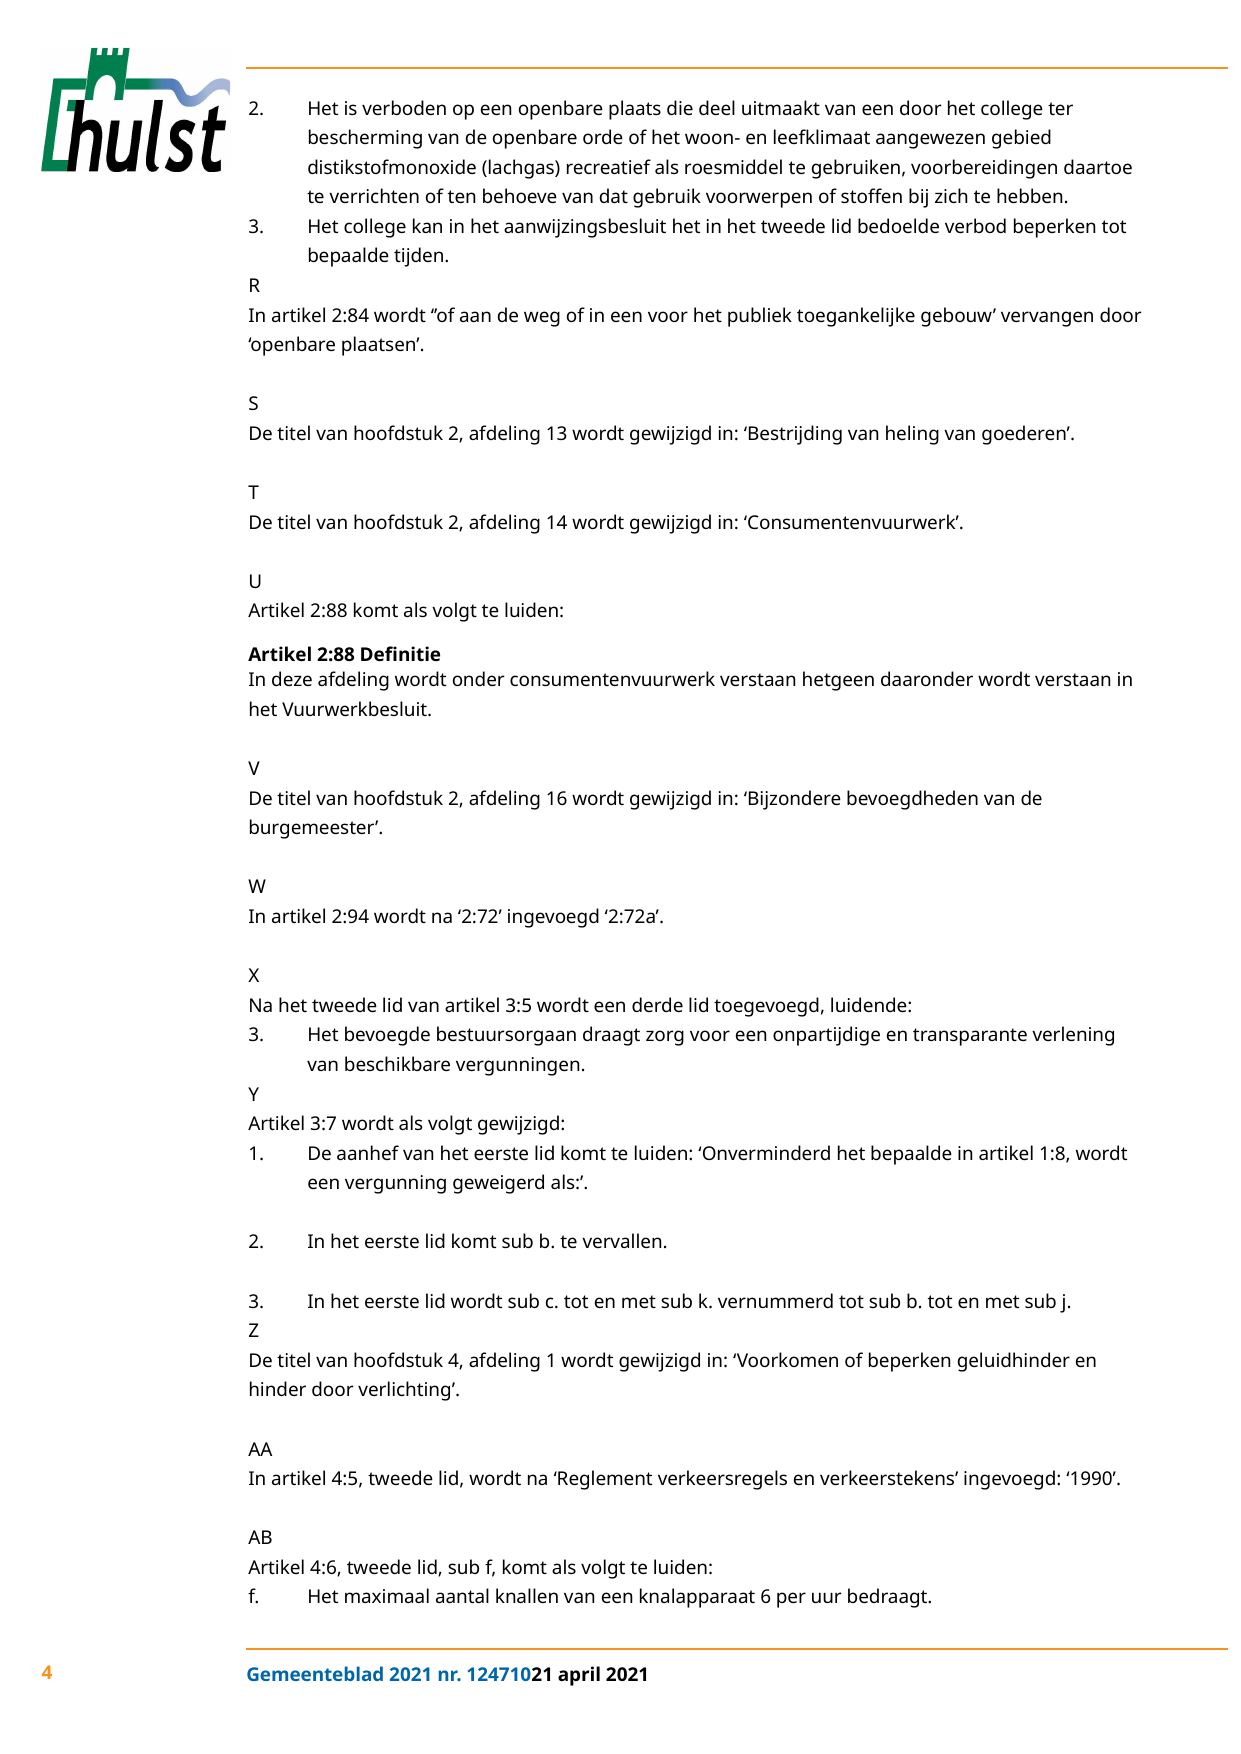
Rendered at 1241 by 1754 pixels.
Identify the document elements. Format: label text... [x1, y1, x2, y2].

picture [41, 47, 231, 172]
text T [248, 479, 1152, 505]
text V [248, 755, 1152, 781]
text U [248, 568, 1152, 594]
text W [248, 874, 1152, 899]
text Artikel 4:6, tweede lid, sub f, komt als volgt te luiden: [248, 1554, 1152, 1580]
text X [248, 962, 1152, 988]
text In artikel 2:84 wordt ‘’of aan de weg of in een voor het publiek toegankelijke gebouw’ vervangen door ‘openbare plaatsen’. [248, 302, 1152, 357]
list In het eerste lid komt sub b. te vervallen. [248, 1229, 1152, 1254]
text Artikel 2:88 komt als volgt te luiden: [248, 598, 1152, 623]
list In het eerste lid wordt sub c. tot en met sub k. vernummerd tot sub b. tot en met sub j. [248, 1288, 1152, 1313]
text Artikel 3:7 wordt als volgt gewijzigd: [248, 1110, 1152, 1136]
text De titel van hoofdstuk 2, afdeling 16 wordt gewijzigd in: ‘Bijzondere bevoegdheden van de burgemeester’. [248, 785, 1152, 840]
list Het is verboden op een openbare plaats die deel uitmaakt van een door het college ter bescherming van de openbare orde of het woon- en leefklimaat aangewezen gebied distikstofmonoxide (lachgas) recreatief als roesmiddel te gebruiken, voorbereidingen daartoe te verrichten of ten behoeve van dat gebruik voorwerpen of stoffen bij zich te hebben. [248, 95, 1152, 209]
list Het maximaal aantal knallen van een knalapparaat 6 per uur bedraagt. [248, 1584, 1152, 1609]
text AB [248, 1524, 1152, 1550]
text In deze afdeling wordt onder consumentenvuurwerk verstaan hetgeen daaronder wordt verstaan in het Vuurwerkbesluit. [248, 667, 1152, 722]
list Het bevoegde bestuursorgaan draagt zorg voor een onpartijdige en transparante verlening van beschikbare vergunningen. [248, 1022, 1152, 1077]
list Het college kan in het aanwijzingsbesluit het in het tweede lid bedoelde verbod beperken tot bepaalde tijden. [248, 213, 1152, 268]
text De titel van hoofdstuk 2, afdeling 13 wordt gewijzigd in: ‘Bestrijding van heling van goederen’. [248, 420, 1152, 446]
text S [248, 391, 1152, 416]
text De titel van hoofdstuk 4, afdeling 1 wordt gewijzigd in: ‘Voorkomen of beperken geluidhinder en hinder door verlichting’. [248, 1347, 1152, 1402]
text AA [248, 1436, 1152, 1461]
text In artikel 4:5, tweede lid, wordt na ‘Reglement verkeersregels en verkeerstekens’ ingevoegd: ‘1990’. [248, 1465, 1152, 1491]
text Na het tweede lid van artikel 3:5 wordt een derde lid toegevoegd, luidende: [248, 992, 1152, 1018]
text De titel van hoofdstuk 2, afdeling 14 wordt gewijzigd in: ‘Consumentenvuurwerk’. [248, 509, 1152, 535]
text Y [248, 1081, 1152, 1106]
text Z [248, 1317, 1152, 1343]
text Artikel 2:88 Definitie [248, 641, 1152, 667]
text In artikel 2:94 wordt na ‘2:72’ ingevoegd ‘2:72a’. [248, 903, 1152, 929]
list De aanhef van het eerste lid komt te luiden: ‘Onverminderd het bepaalde in artikel 1:8, wordt een vergunning geweigerd als:’. [248, 1140, 1152, 1195]
text R [248, 272, 1152, 298]
